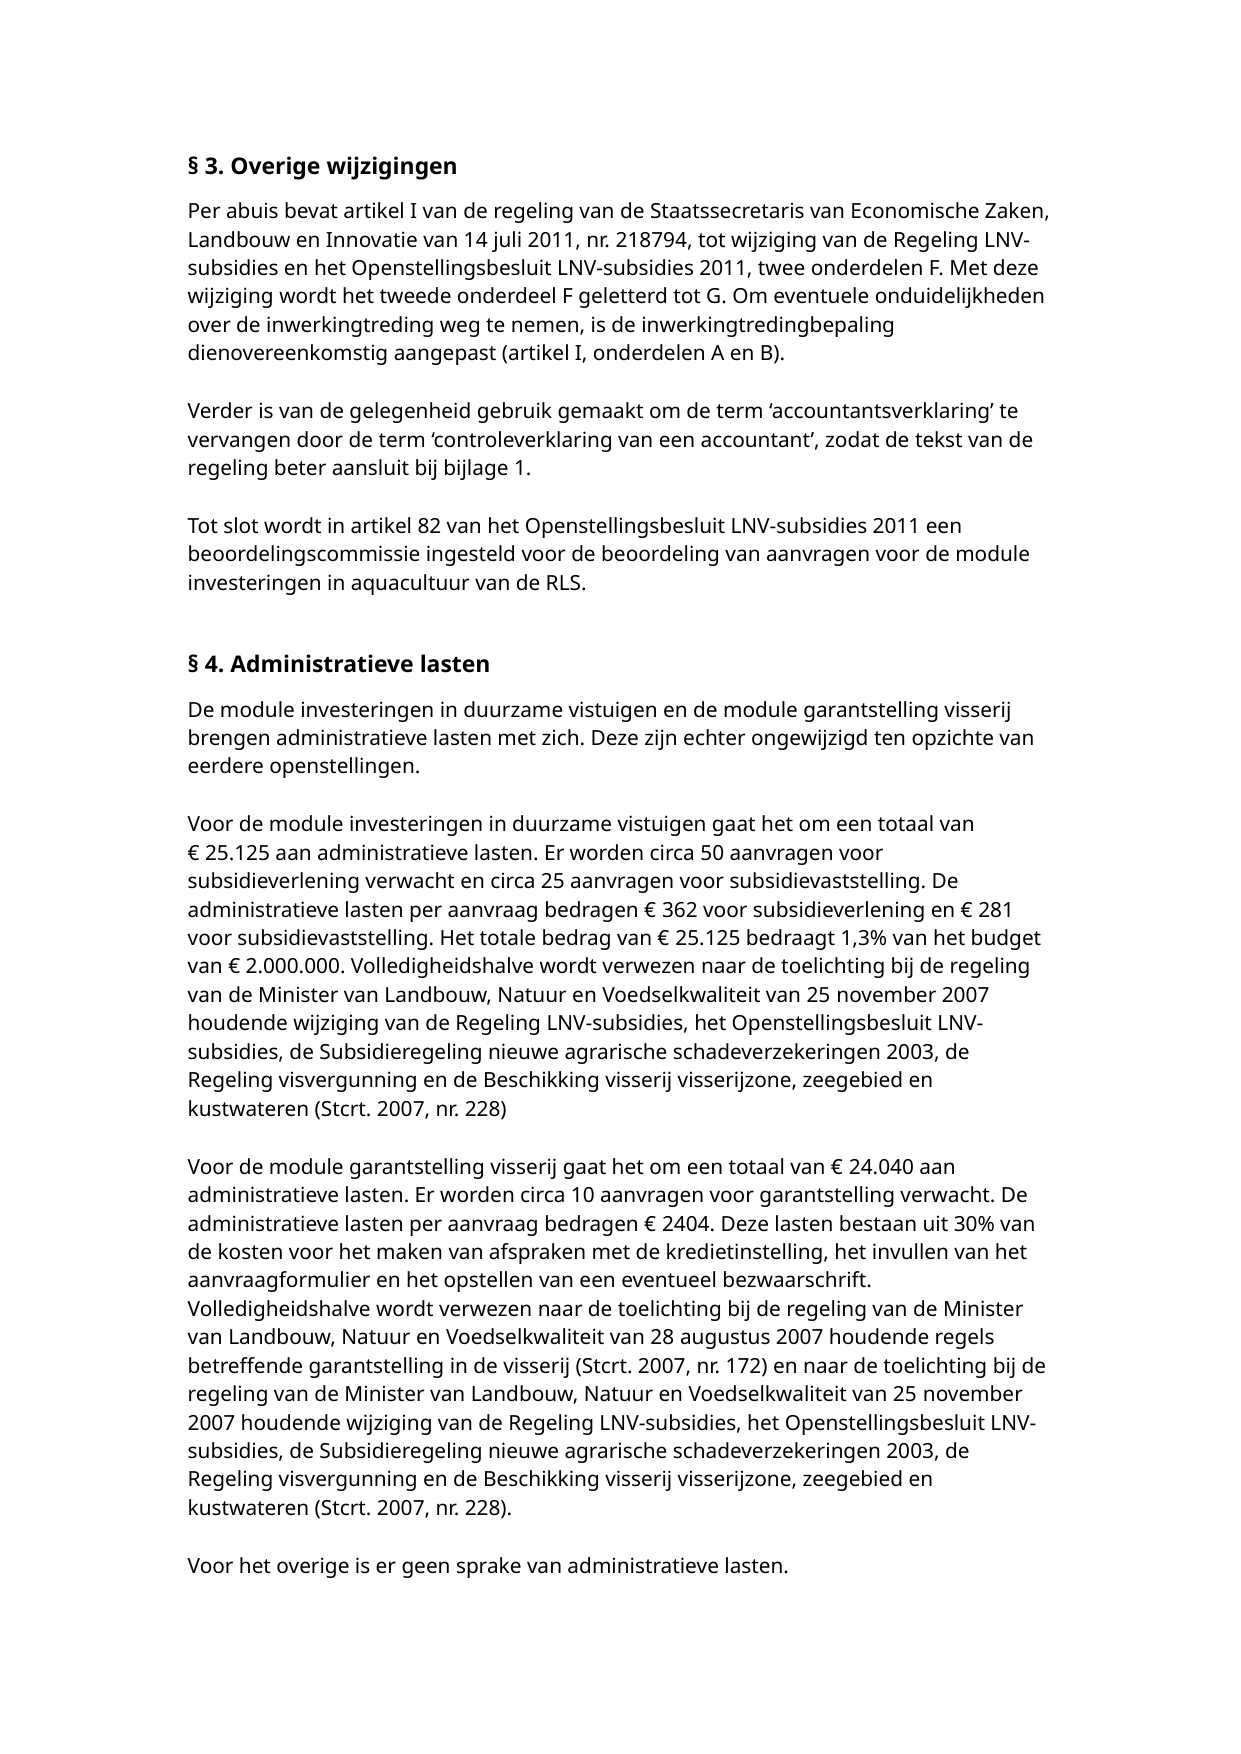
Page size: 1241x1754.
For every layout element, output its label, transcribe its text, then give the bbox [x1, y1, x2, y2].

text Voor het overige is er geen sprake van administratieve lasten. [187, 1551, 1053, 1579]
text Tot slot wordt in artikel 82 van het Openstellingsbesluit LNV-subsidies 2011 een beoordelingscommissie ingesteld voor de beoordeling van aanvragen voor de module investeringen in aquacultuur van de RLS. [187, 511, 1053, 596]
text Voor de module garantstelling visserij gaat het om een totaal van € 24.040 aan administratieve lasten. Er worden circa 10 aanvragen voor garantstelling verwacht. De administratieve lasten per aanvraag bedragen € 2404. Deze lasten bestaan uit 30% van de kosten voor het maken van afspraken met de kredietinstelling, het invullen van het aanvraagformulier en het opstellen van een eventueel bezwaarschrift. Volledigheidshalve wordt verwezen naar de toelichting bij de regeling van de Minister van Landbouw, Natuur en Voedselkwaliteit van 28 augustus 2007 houdende regels betreffende garantstelling in de visserij (Stcrt. 2007, nr. 172) en naar de toelichting bij de regeling van de Minister van Landbouw, Natuur en Voedselkwaliteit van 25 november 2007 houdende wijziging van de Regeling LNV-subsidies, het Openstellingsbesluit LNV-subsidies, de Subsidieregeling nieuwe agrarische schadeverzekeringen 2003, de Regeling visvergunning en de Beschikking visserij visserijzone, zeegebied en kustwateren (Stcrt. 2007, nr. 228). [187, 1152, 1053, 1521]
text Per abuis bevat artikel I van de regeling van de Staatssecretaris van Economische Zaken, Landbouw en Innovatie van 14 juli 2011, nr. 218794, tot wijziging van de Regeling LNV-subsidies en het Openstellingsbesluit LNV-subsidies 2011, twee onderdelen F. Met deze wijziging wordt het tweede onderdeel F geletterd tot G. Om eventuele onduidelijkheden over de inwerkingtreding weg te nemen, is de inwerkingtredingbepaling dienovereenkomstig aangepast (artikel I, onderdelen A en B). [187, 196, 1053, 367]
text Voor de module investeringen in duurzame vistuigen gaat het om een totaal van € 25.125 aan administratieve lasten. Er worden circa 50 aanvragen voor subsidieverlening verwacht en circa 25 aanvragen voor subsidievaststelling. De administratieve lasten per aanvraag bedragen € 362 voor subsidieverlening en € 281 voor subsidievaststelling. Het totale bedrag van € 25.125 bedraagt 1,3% van het budget van € 2.000.000. Volledigheidshalve wordt verwezen naar de toelichting bij de regeling van de Minister van Landbouw, Natuur en Voedselkwaliteit van 25 november 2007 houdende wijziging van de Regeling LNV-subsidies, het Openstellingsbesluit LNV-subsidies, de Subsidieregeling nieuwe agrarische schadeverzekeringen 2003, de Regeling visvergunning en de Beschikking visserij visserijzone, zeegebied en kustwateren (Stcrt. 2007, nr. 228) [187, 809, 1053, 1122]
subtitle § 3. Overige wijzigingen [187, 150, 1053, 181]
subtitle § 4. Administratieve lasten [187, 648, 1053, 680]
text Verder is van de gelegenheid gebruik gemaakt om de term ‘accountantsverklaring’ te vervangen door de term ‘controleverklaring van een accountant’, zodat de tekst van de regeling beter aansluit bij bijlage 1. [187, 396, 1053, 482]
text De module investeringen in duurzame vistuigen en de module garantstelling visserij brengen administratieve lasten met zich. Deze zijn echter ongewijzigd ten opzichte van eerdere openstellingen. [187, 695, 1053, 780]
